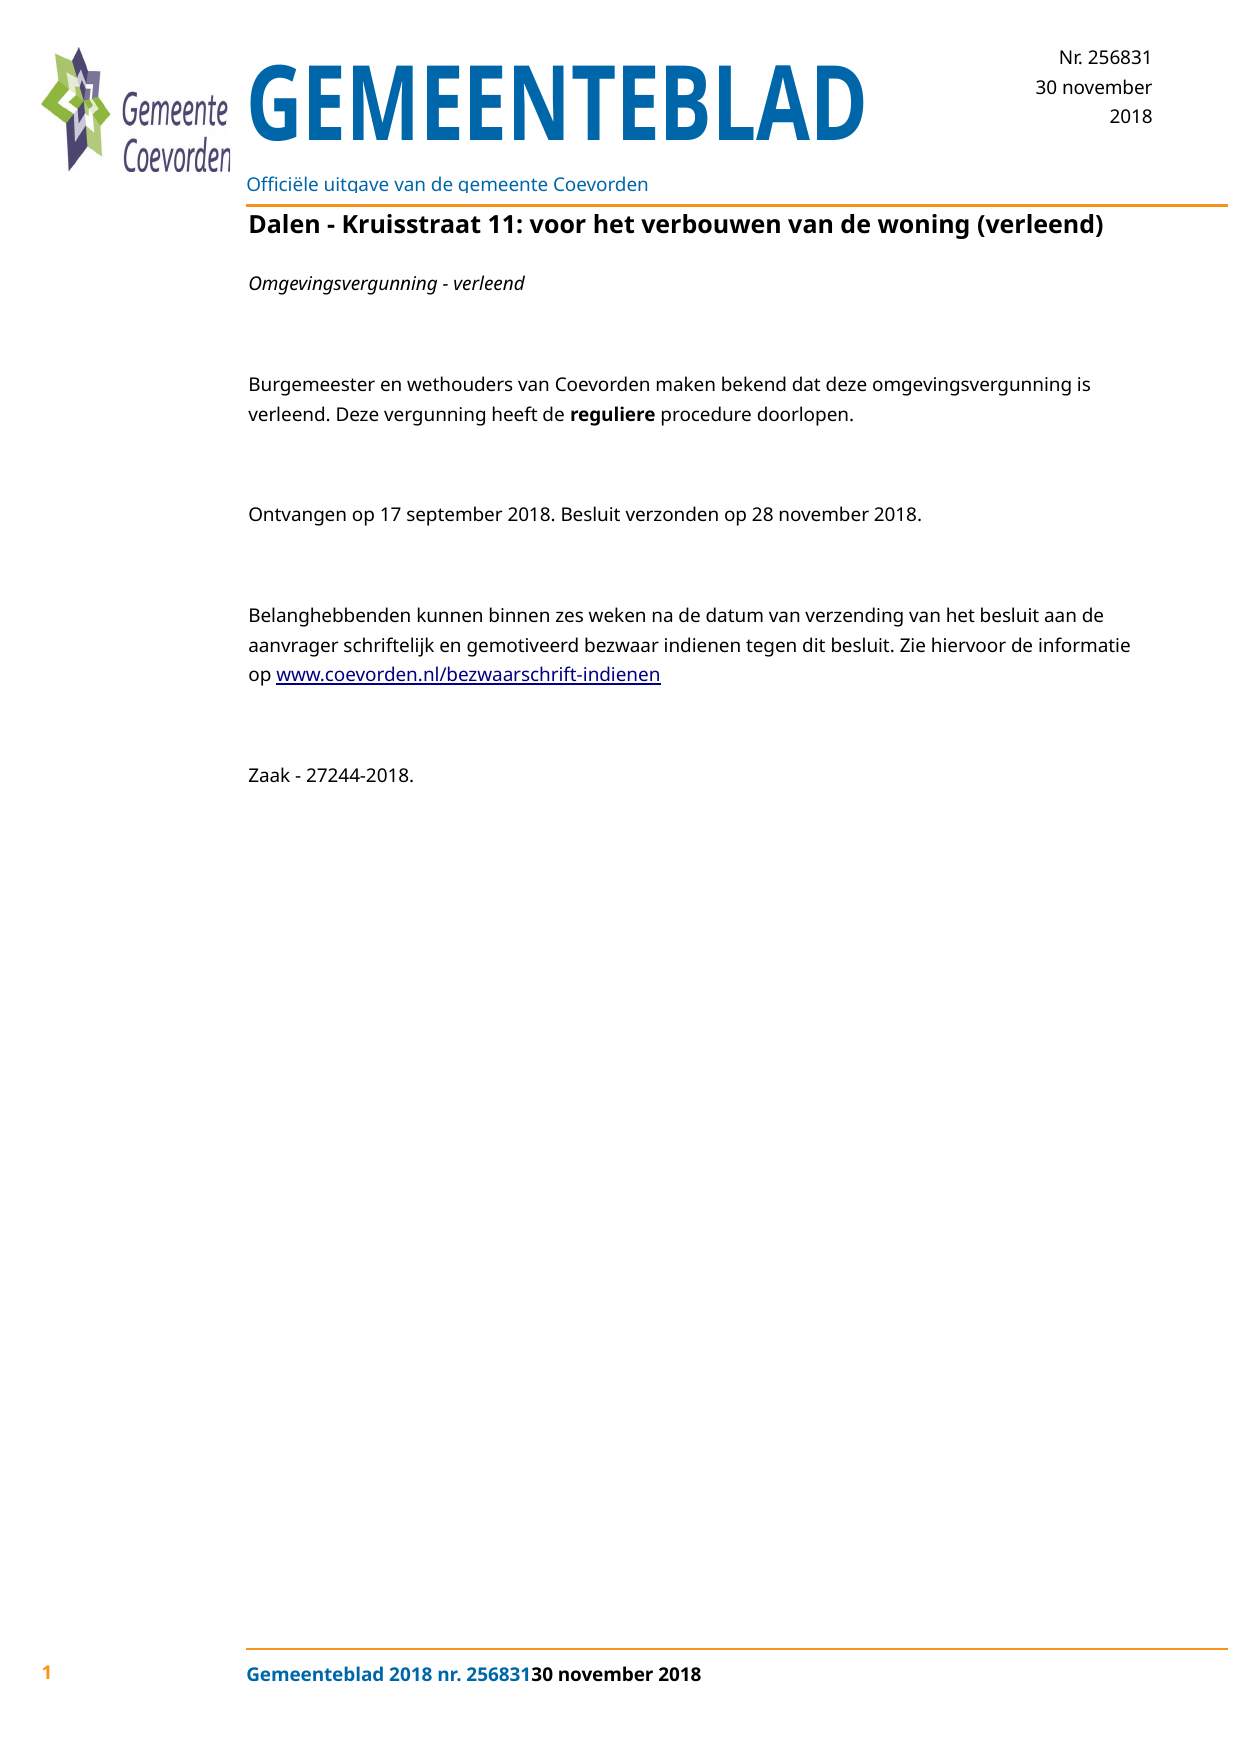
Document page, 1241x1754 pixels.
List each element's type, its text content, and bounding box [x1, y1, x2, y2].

text Burgemeester en wethouders van Coevorden maken bekend dat deze omgevingsvergunning is verleend. Deze vergunning heeft de reguliere procedure doorlopen. [248, 371, 1152, 426]
text Omgevingsvergunning - verleend [248, 270, 1152, 296]
text Zaak - 27244-2018. [248, 762, 1152, 788]
picture [41, 47, 231, 172]
text Ontvangen op 17 september 2018. Besluit verzonden op 28 november 2018. [248, 502, 1152, 527]
text Belanghebbenden kunnen binnen zes weken na de datum van verzending van het besluit aan de aanvrager schriftelijk en gemotiveerd bezwaar indienen tegen dit besluit. Zie hiervoor de informatie op www.coevorden.nl/bezwaarschrift-indienen [248, 602, 1152, 687]
text Dalen - Kruisstraat 11: voor het verbouwen van de woning (verleend) [248, 207, 1152, 241]
